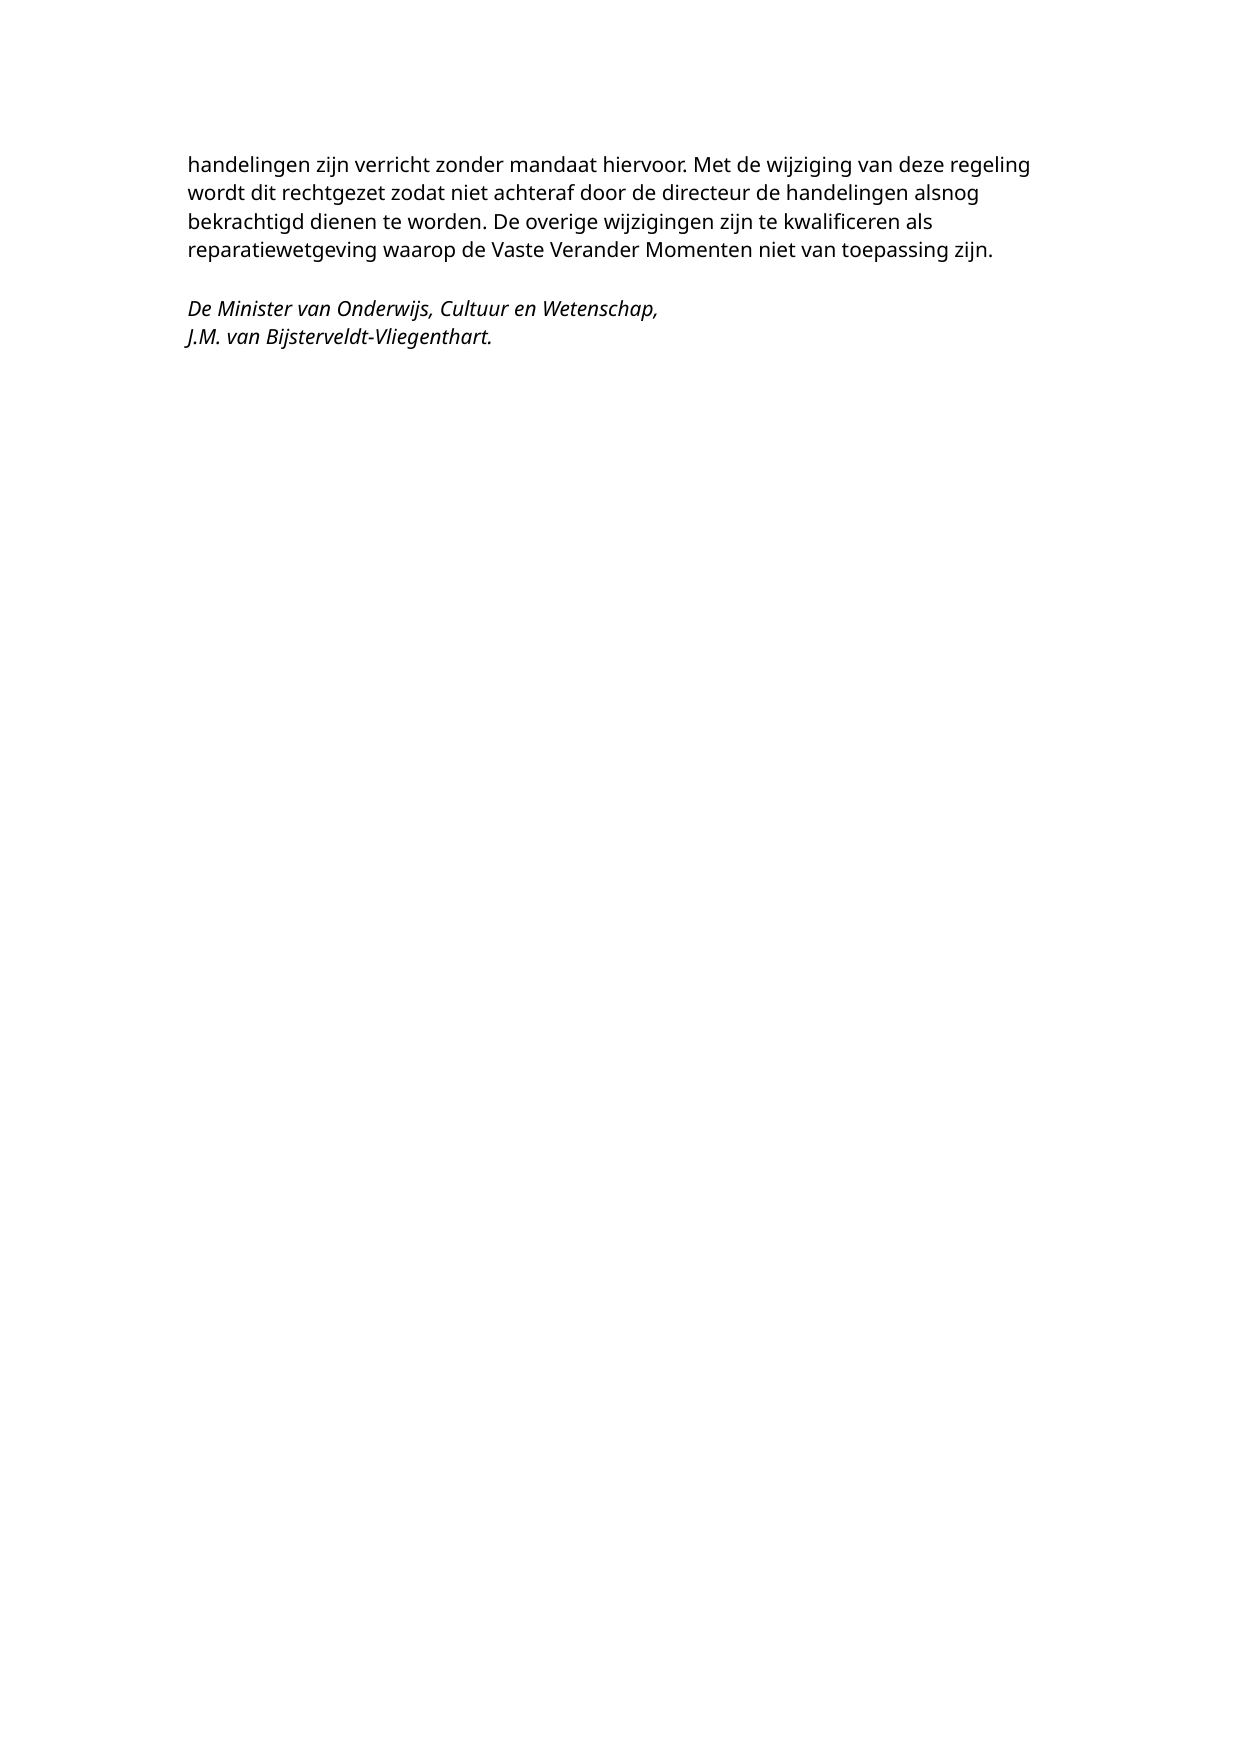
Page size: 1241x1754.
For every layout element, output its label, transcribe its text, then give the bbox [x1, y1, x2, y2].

text J.M. van Bijsterveldt-Vliegenthart. [187, 322, 1053, 351]
text De Minister van Onderwijs, Cultuur en Wetenschap, [187, 294, 1053, 322]
text handelingen zijn verricht zonder mandaat hiervoor. Met de wijziging van deze regeling wordt dit rechtgezet zodat niet achteraf door de directeur de handelingen alsnog bekrachtigd dienen te worden. De overige wijzigingen zijn te kwalificeren als reparatiewetgeving waarop de Vaste Verander Momenten niet van toepassing zijn. [187, 150, 1053, 264]
